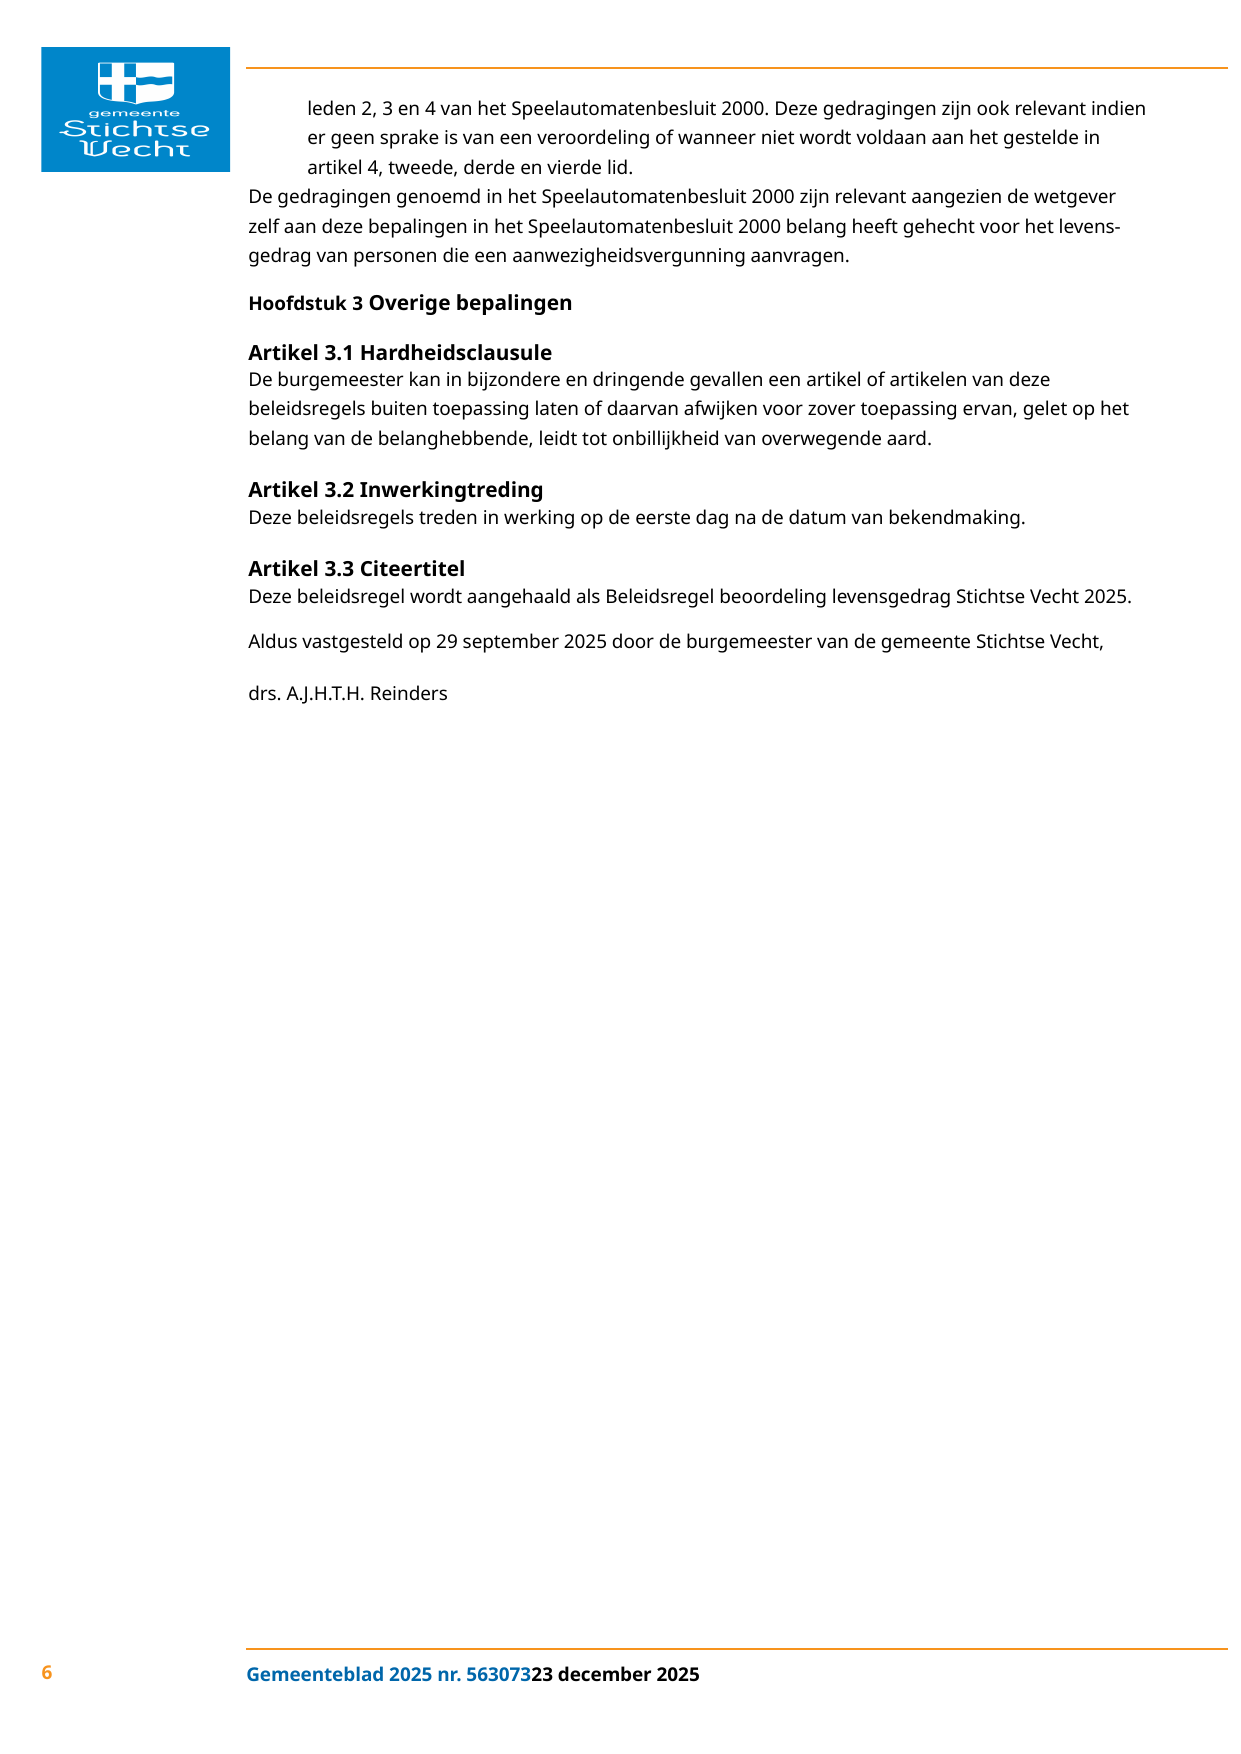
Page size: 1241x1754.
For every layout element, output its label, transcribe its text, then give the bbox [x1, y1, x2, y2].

text Artikel 3.3 Citeertitel [248, 554, 1152, 583]
text drs. A.J.H.T.H. Reinders [248, 680, 1152, 706]
picture [99, 63, 135, 101]
text Deze beleidsregel wordt aangehaald als Beleidsregel beoordeling levensgedrag Stichtse Vecht 2025. [248, 583, 1152, 609]
picture [137, 63, 174, 103]
text Deze beleidsregels treden in werking op de eerste dag na de datum van bekendmaking. [248, 504, 1152, 530]
text Aldus vastgesteld op 29 september 2025 door de burgemeester van de gemeente Stichtse Vecht, [248, 628, 1152, 654]
text De gedragingen genoemd in het Speelautomatenbesluit 2000 zijn relevant aangezien de wetgever zelf aan deze bepalingen in het Speelautomatenbesluit 2000 belang heeft gehecht voor het levens- gedrag van personen die een aanwezigheidsvergunning aanvragen. [248, 183, 1152, 268]
text De burgemeester kan in bijzondere en dringende gevallen een artikel of artikelen van deze beleidsregels buiten toepassing laten of daarvan afwijken voor zover toepassing ervan, gelet op het belang van de belanghebbende, leidt tot onbillijkheid van overwegende aard. [248, 366, 1152, 451]
list leden 2, 3 en 4 van het Speelautomatenbesluit 2000. Deze gedragingen zijn ook relevant indien er geen sprake is van een veroordeling of wanneer niet wordt voldaan aan het gestelde in artikel 4, tweede, derde en vierde lid. [248, 95, 1152, 180]
text Hoofdstuk 3 Overige bepalingen [248, 288, 1152, 317]
text Artikel 3.2 Inwerkingtreding [248, 476, 1152, 504]
text Artikel 3.1 Hardheidsclausule [248, 338, 1152, 366]
